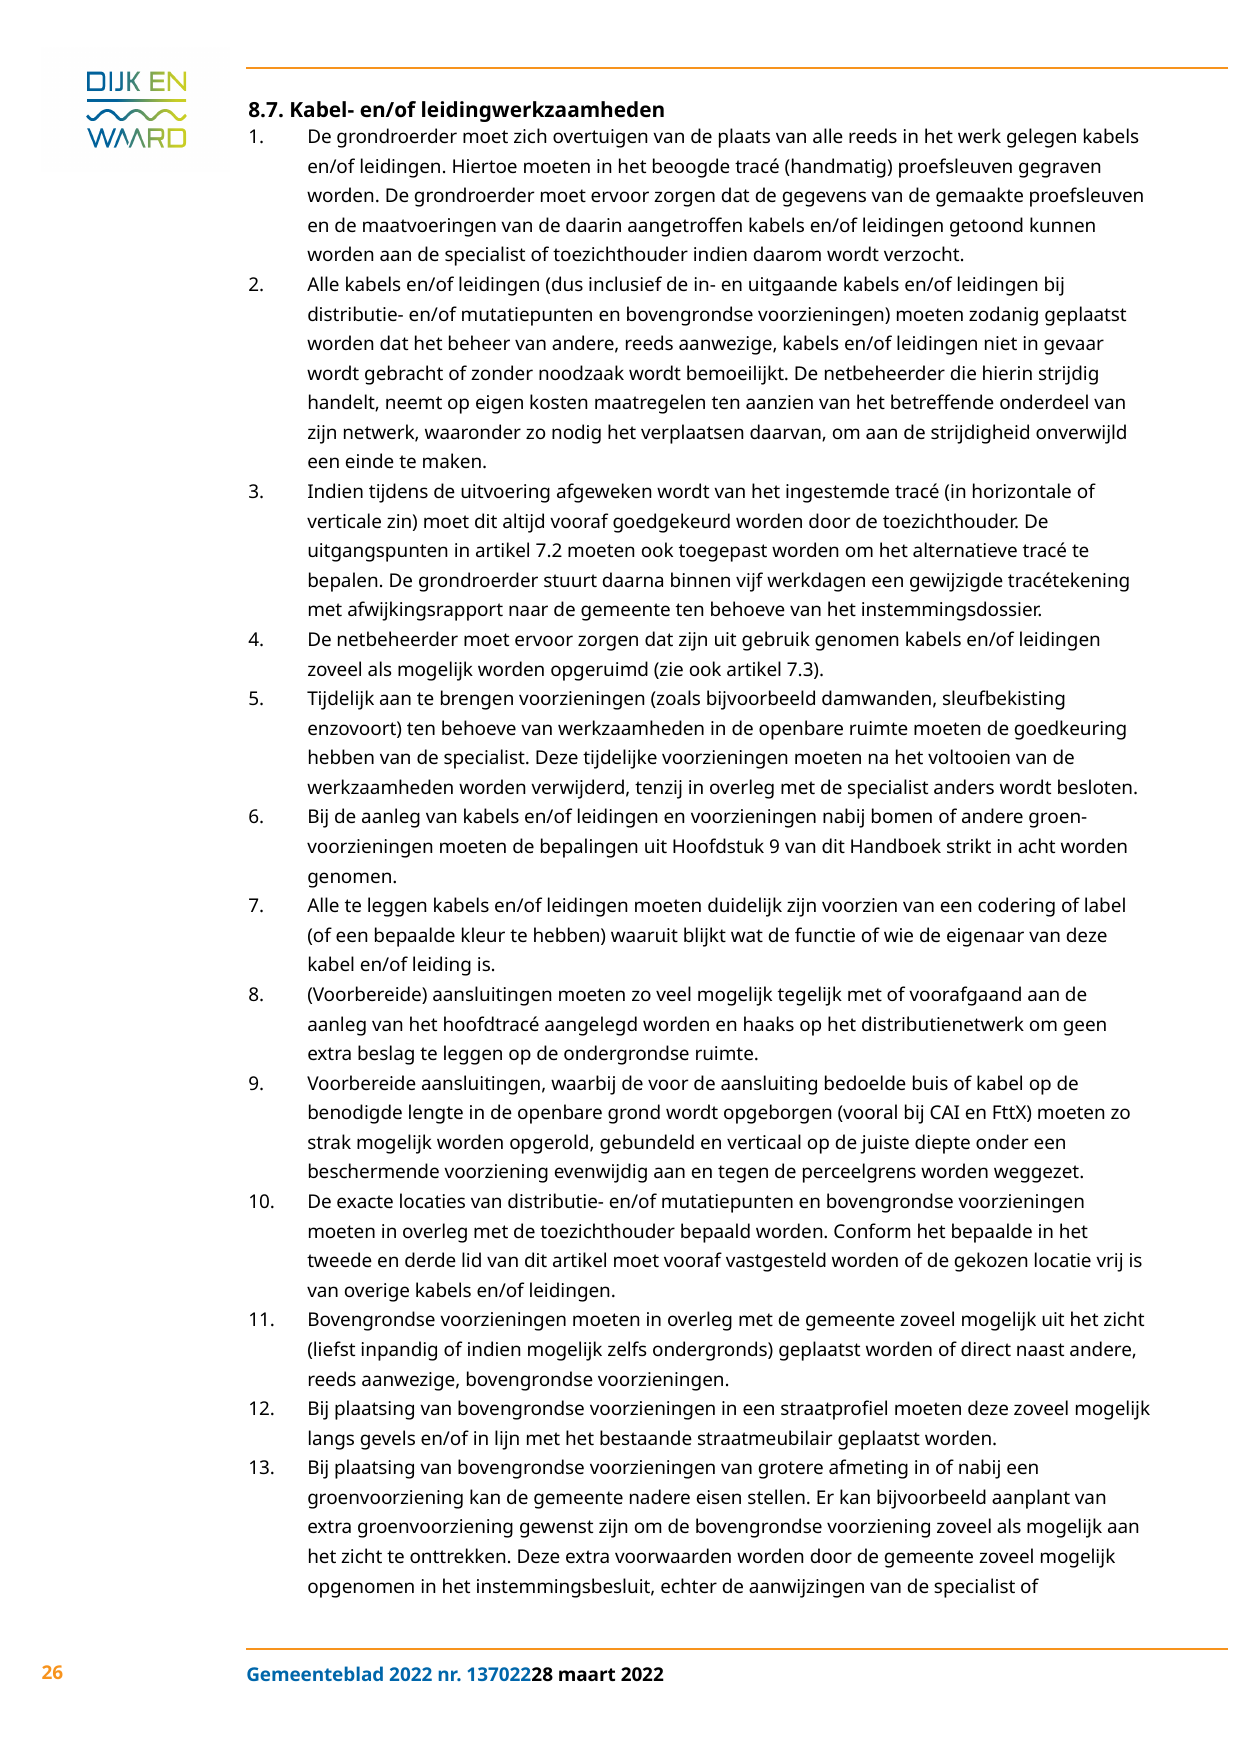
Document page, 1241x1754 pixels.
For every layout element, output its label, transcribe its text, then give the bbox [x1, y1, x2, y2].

list De netbeheerder moet ervoor zorgen dat zijn uit gebruik genomen kabels en/of leidingen zoveel als mogelijk worden opgeruimd (zie ook artikel 7.3). [248, 626, 1152, 681]
list Voorbereide aansluitingen, waarbij de voor de aansluiting bedoelde buis of kabel op de benodigde lengte in de openbare grond wordt opgeborgen (vooral bij CAI en FttX) moeten zo strak mogelijk worden opgerold, gebundeld en verticaal op de juiste diepte onder een beschermende voorziening evenwijdig aan en tegen de perceelgrens worden weggezet. [248, 1070, 1152, 1184]
list Bovengrondse voorzieningen moeten in overleg met de gemeente zoveel mogelijk uit het zicht (liefst inpandig of indien mogelijk zelfs ondergronds) geplaatst worden of direct naast andere, reeds aanwezige, bovengrondse voorzieningen. [248, 1307, 1152, 1391]
list Alle kabels en/of leidingen (dus inclusief de in- en uitgaande kabels en/of leidingen bij distributie- en/of mutatiepunten en bovengrondse voorzieningen) moeten zodanig geplaatst worden dat het beheer van andere, reeds aanwezige, kabels en/of leidingen niet in gevaar wordt gebracht of zonder noodzaak wordt bemoeilijkt. De netbeheerder die hierin strijdig handelt, neemt op eigen kosten maatregelen ten aanzien van het betreffende onderdeel van zijn netwerk, waaronder zo nodig het verplaatsen daarvan, om aan de strijdigheid onverwijld een einde te maken. [248, 271, 1152, 474]
list Bij de aanleg van kabels en/of leidingen en voorzieningen nabij bomen of andere groen-voorzieningen moeten de bepalingen uit Hoofdstuk 9 van dit Handboek strikt in acht worden genomen. [248, 804, 1152, 888]
list (Voorbereide) aansluitingen moeten zo veel mogelijk tegelijk met of voorafgaand aan de aanleg van het hoofdtracé aangelegd worden en haaks op het distributienetwerk om geen extra beslag te leggen op de ondergrondse ruimte. [248, 981, 1152, 1066]
list Alle te leggen kabels en/of leidingen moeten duidelijk zijn voorzien van een codering of label (of een bepaalde kleur te hebben) waaruit blijkt wat de functie of wie de eigenaar van deze kabel en/of leiding is. [248, 892, 1152, 977]
list Bij plaatsing van bovengrondse voorzieningen in een straatprofiel moeten deze zoveel mogelijk langs gevels en/of in lijn met het bestaande straatmeubilair geplaatst worden. [248, 1395, 1152, 1451]
list De grondroerder moet zich overtuigen van de plaats van alle reeds in het werk gelegen kabels en/of leidingen. Hiertoe moeten in het beoogde tracé (handmatig) proefsleuven gegraven worden. De grondroerder moet ervoor zorgen dat de gegevens van de gemaakte proefsleuven en de maatvoeringen van de daarin aangetroffen kabels en/of leidingen getoond kunnen worden aan de specialist of toezichthouder indien daarom wordt verzocht. [248, 123, 1152, 267]
list Tijdelijk aan te brengen voorzieningen (zoals bijvoorbeeld damwanden, sleufbekisting enzovoort) ten behoeve van werkzaamheden in de openbare ruimte moeten de goedkeuring hebben van de specialist. Deze tijdelijke voorzieningen moeten na het voltooien van de werkzaamheden worden verwijderd, tenzij in overleg met de specialist anders wordt besloten. [248, 685, 1152, 800]
text 8.7. Kabel- en/of leidingwerkzaamheden [248, 95, 1152, 123]
list Indien tijdens de uitvoering afgeweken wordt van het ingestemde tracé (in horizontale of verticale zin) moet dit altijd vooraf goedgekeurd worden door de toezichthouder. De uitgangspunten in artikel 7.2 moeten ook toegepast worden om het alternatieve tracé te bepalen. De grondroerder stuurt daarna binnen vijf werkdagen een gewijzigde tracétekening met afwijkingsrapport naar de gemeente ten behoeve van het instemmingsdossier. [248, 478, 1152, 622]
list Bij plaatsing van bovengrondse voorzieningen van grotere afmeting in of nabij een groenvoorziening kan de gemeente nadere eisen stellen. Er kan bijvoorbeeld aanplant van extra groenvoorziening gewenst zijn om de bovengrondse voorziening zoveel als mogelijk aan het zicht te onttrekken. Deze extra voorwaarden worden door de gemeente zoveel mogelijk opgenomen in het instemmingsbesluit, echter de aanwijzingen van de specialist of [248, 1454, 1152, 1598]
picture [41, 47, 231, 172]
list De exacte locaties van distributie- en/of mutatiepunten en bovengrondse voorzieningen moeten in overleg met de toezichthouder bepaald worden. Conform het bepaalde in het tweede en derde lid van dit artikel moet vooraf vastgesteld worden of de gekozen locatie vrij is van overige kabels en/of leidingen. [248, 1188, 1152, 1303]
